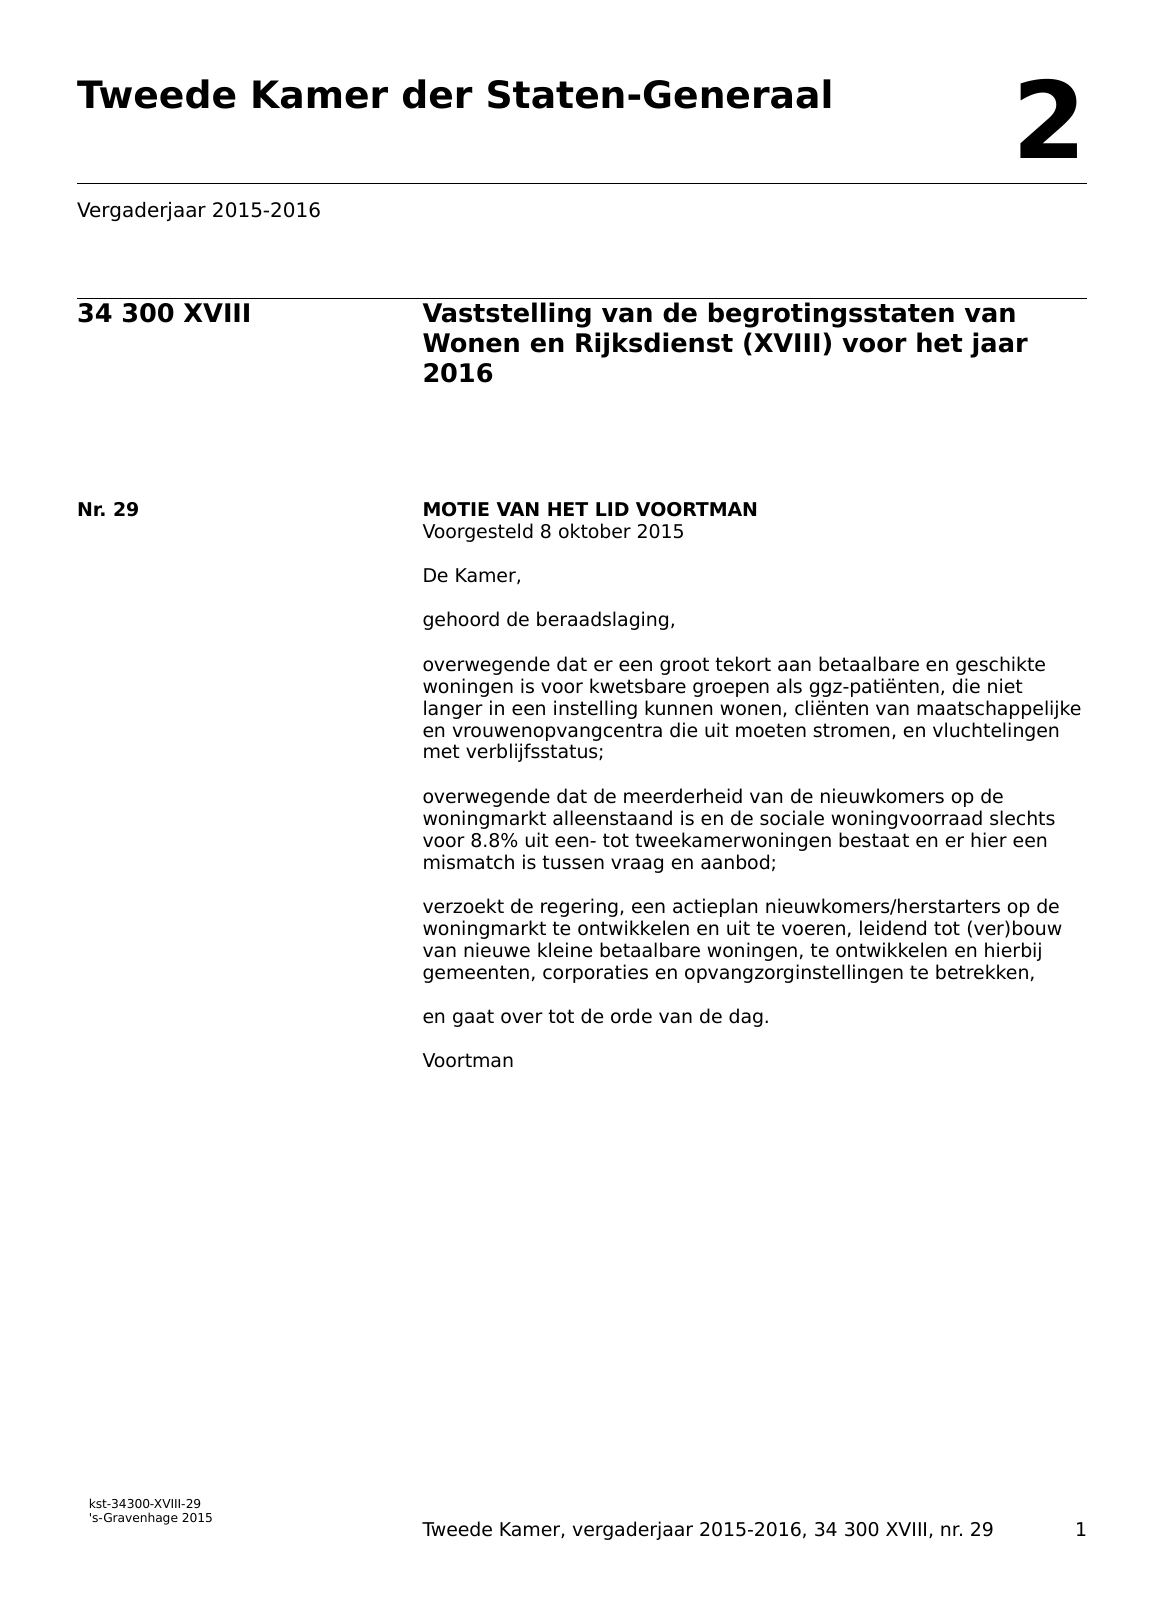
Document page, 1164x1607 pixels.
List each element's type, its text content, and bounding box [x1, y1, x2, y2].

text kst-34300-XVIII-29 [88, 1497, 323, 1511]
text 's-Gravenhage 2015 [88, 1511, 323, 1525]
text gehoord de beraadslaging, [422, 609, 1087, 631]
subtitle Nr. 29 MOTIE VAN HET LID VOORTMAN [77, 499, 1087, 521]
text verzoekt de regering, een actieplan nieuwkomers/herstarters op de woningmarkt te ontwikkelen en uit te voeren, leidend tot (ver)bouw van nieuwe kleine betaalbare woningen, te ontwikkelen en hierbij gemeenten, corporaties en opvangzorginstellingen te betrekken, [422, 896, 1087, 984]
text overwegende dat de meerderheid van de nieuwkomers op de woningmarkt alleenstaand is en de sociale woningvoorraad slechts voor 8.8% uit een- tot tweekamerwoningen bestaat en er hier een mismatch is tussen vraag en aanbod; [422, 786, 1087, 873]
text en gaat over tot de orde van de dag. [422, 1006, 1087, 1028]
table_header 2 [886, 59, 1087, 183]
table_header Tweede Kamer der Staten-Generaal [77, 59, 886, 183]
table_cell Vergaderjaar 2015-2016 [77, 184, 1087, 298]
subtitle 34 300 XVIII Vaststelling van de begrotingsstaten van Wonen en Rijksdienst (XVIII) voor het jaar 2016 [77, 299, 1087, 388]
text Voortman [422, 1050, 1087, 1072]
text De Kamer, [422, 565, 1087, 587]
text overwegende dat er een groot tekort aan betaalbare en geschikte woningen is voor kwetsbare groepen als ggz-patiënten, die niet langer in een instelling kunnen wonen, cliënten van maatschappelijke en vrouwenopvangcentra die uit moeten stromen, en vluchtelingen met verblijfsstatus; [422, 653, 1087, 763]
text Voorgesteld 8 oktober 2015 [422, 521, 1087, 543]
